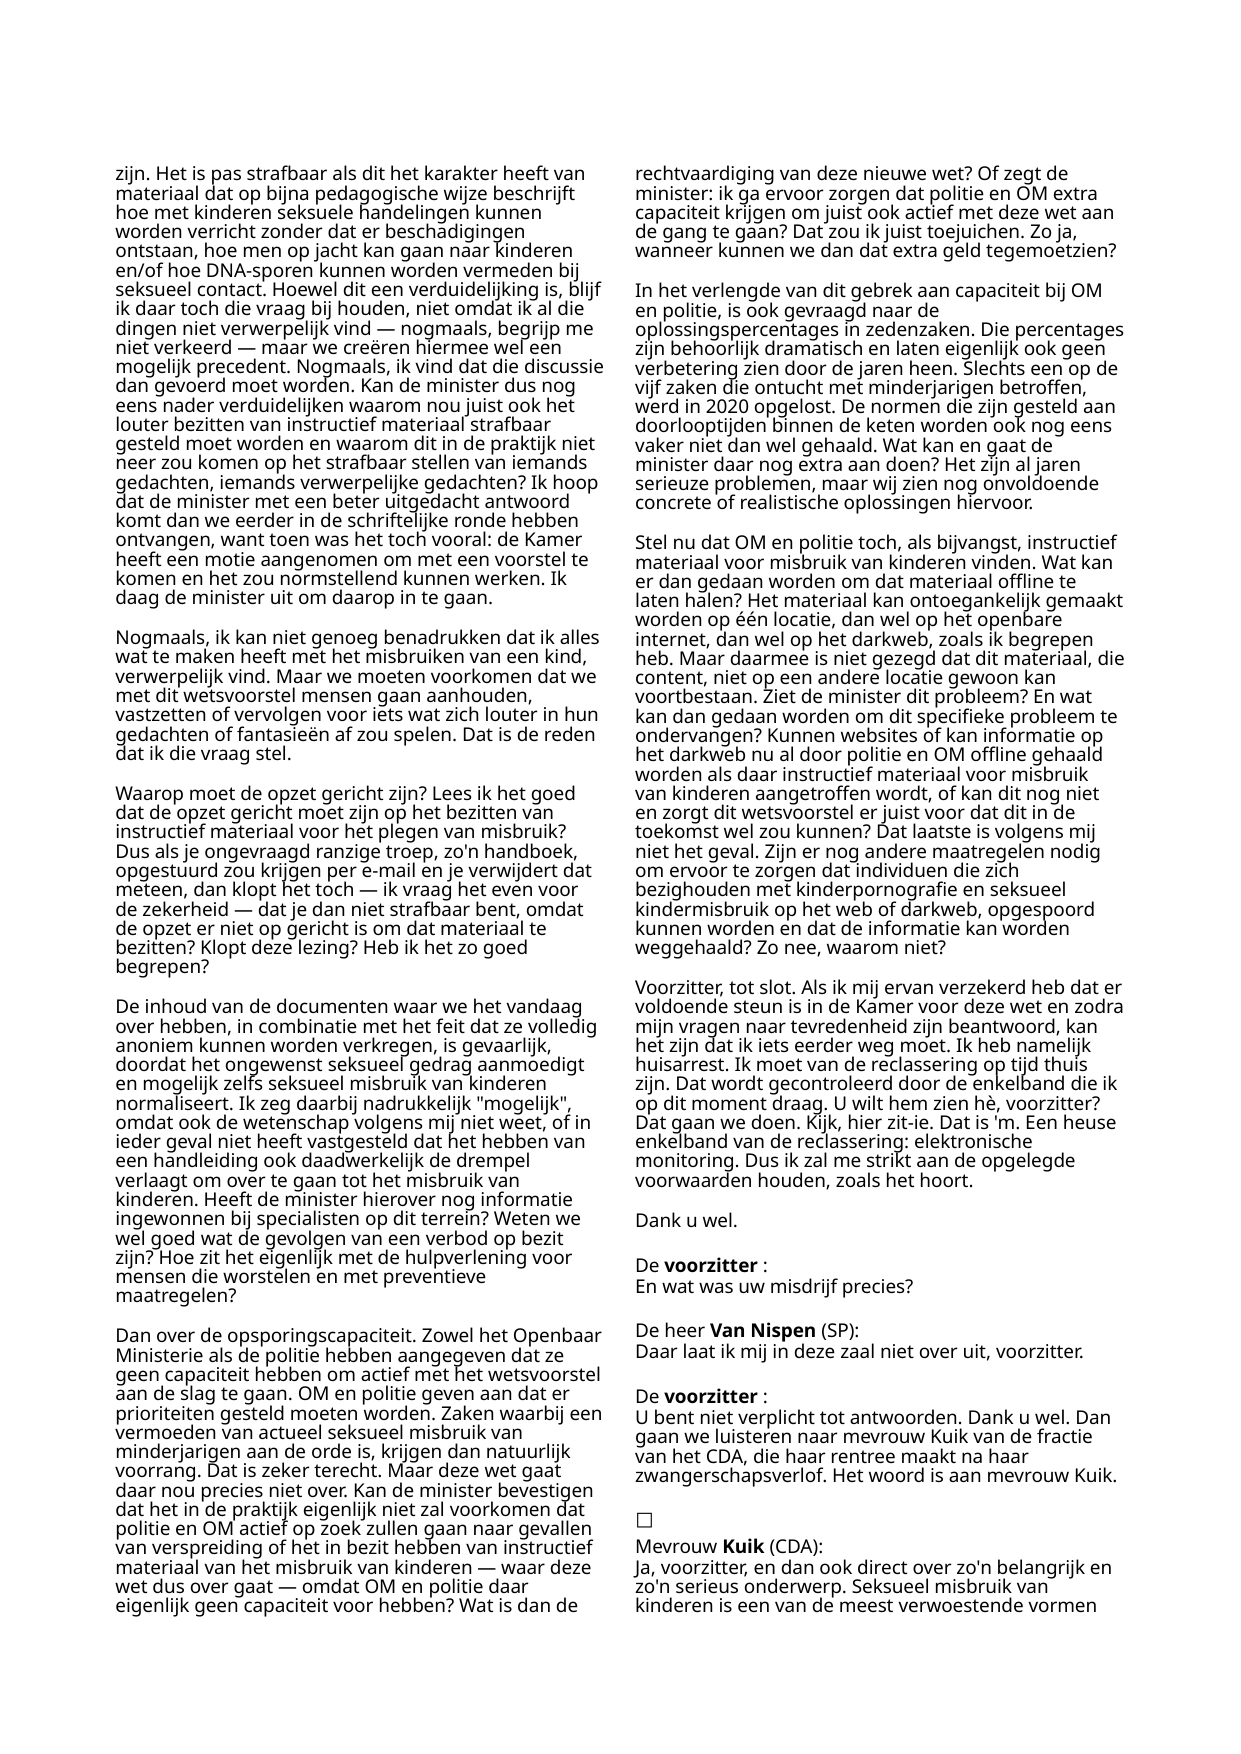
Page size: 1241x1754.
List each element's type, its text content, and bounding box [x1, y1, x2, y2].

text Ja, voorzitter, en dan ook direct over zo'n belangrijk en zo'n serieus onderwerp. Seksueel misbruik van kinderen is een van de meest verwoestende vormen [635, 1559, 1125, 1616]
text rechtvaardiging van deze nieuwe wet? Of zegt de minister: ik ga ervoor zorgen dat politie en OM extra capaciteit krijgen om juist ook actief met deze wet aan de gang te gaan? Dat zou ik juist toejuichen. Zo ja, wanneer kunnen we dan dat extra geld tegemoetzien? [635, 165, 1125, 262]
text Daar laat ik mij in deze zaal niet over uit, voorzitter. [635, 1343, 1125, 1363]
text Dank u wel. [635, 1212, 1125, 1231]
text zijn. Het is pas strafbaar als dit het karakter heeft van materiaal dat op bijna pedagogische wijze beschrijft hoe met kinderen seksuele handelingen kunnen worden verricht zonder dat er beschadigingen ontstaan, hoe men op jacht kan gaan naar kinderen en/of hoe DNA-sporen kunnen worden vermeden bij seksueel contact. Hoewel dit een verduidelijking is, blijf ik daar toch die vraag bij houden, niet omdat ik al die dingen niet verwerpelijk vind — nogmaals, begrijp me niet verkeerd — maar we creëren hiermee wel een mogelijk precedent. Nogmaals, ik vind dat die discussie dan gevoerd moet worden. Kan de minister dus nog eens nader verduidelijken waarom nou juist ook het louter bezitten van instructief materiaal strafbaar gesteld moet worden en waarom dit in de praktijk niet neer zou komen op het strafbaar stellen van iemands gedachten, iemands verwerpelijke gedachten? Ik hoop dat de minister met een beter uitgedacht antwoord komt dan we eerder in de schriftelijke ronde hebben ontvangen, want toen was het toch vooral: de Kamer heeft een motie aangenomen om met een voorstel te komen en het zou normstellend kunnen werken. Ik daag de minister uit om daarop in te gaan. [115, 165, 605, 608]
text De heer Van Nispen (SP): [635, 1318, 1125, 1343]
text Waarop moet de opzet gericht zijn? Lees ik het goed dat de opzet gericht moet zijn op het bezitten van instructief materiaal voor het plegen van misbruik? Dus als je ongevraagd ranzige troep, zo'n handboek, opgestuurd zou krijgen per e-mail en je verwijdert dat meteen, dan klopt het toch — ik vraag het even voor de zekerheid — dat je dan niet strafbaar bent, omdat de opzet er niet op gericht is om dat materiaal te bezitten? Klopt deze lezing? Heb ik het zo goed begrepen? [115, 785, 605, 978]
text Voorzitter, tot slot. Als ik mij ervan verzekerd heb dat er voldoende steun is in de Kamer voor deze wet en zodra mijn vragen naar tevredenheid zijn beantwoord, kan het zijn dat ik iets eerder weg moet. Ik heb namelijk huisarrest. Ik moet van de reclassering op tijd thuis zijn. Dat wordt gecontroleerd door de enkelband die ik op dit moment draag. U wilt hem zien hè, voorzitter? Dat gaan we doen. Kijk, hier zit-ie. Dat is 'm. Een heuse enkelband van de reclassering: elektronische monitoring. Dus ik zal me strikt aan de opgelegde voorwaarden houden, zoals het hoort. [635, 979, 1125, 1191]
text Nogmaals, ik kan niet genoeg benadrukken dat ik alles wat te maken heeft met het misbruiken van een kind, verwerpelijk vind. Maar we moeten voorkomen dat we met dit wetsvoorstel mensen gaan aanhouden, vastzetten of vervolgen voor iets wat zich louter in hun gedachten of fantasieën af zou spelen. Dat is de reden dat ik die vraag stel. [115, 629, 605, 764]
text De inhoud van de documenten waar we het vandaag over hebben, in combinatie met het feit dat ze volledig anoniem kunnen worden verkregen, is gevaarlijk, doordat het ongewenst seksueel gedrag aanmoedigt en mogelijk zelfs seksueel misbruik van kinderen normaliseert. Ik zeg daarbij nadrukkelijk "mogelijk", omdat ook de wetenschap volgens mij niet weet, of in ieder geval niet heeft vastgesteld dat het hebben van een handleiding ook daadwerkelijk de drempel verlaagt om over te gaan tot het misbruik van kinderen. Heeft de minister hierover nog informatie ingewonnen bij specialisten op dit terrein? Weten we wel goed wat de gevolgen van een verbod op bezit zijn? Hoe zit het eigenlijk met de hulpverlening voor mensen die worstelen en met preventieve maatregelen? [115, 998, 605, 1307]
text ⬜ [635, 1507, 1125, 1533]
text Dan over de opsporingscapaciteit. Zowel het Openbaar Ministerie als de politie hebben aangegeven dat ze geen capaciteit hebben om actief met het wetsvoorstel aan de slag te gaan. OM en politie geven aan dat er prioriteiten gesteld moeten worden. Zaken waarbij een vermoeden van actueel seksueel misbruik van minderjarigen aan de orde is, krijgen dan natuurlijk voorrang. Dat is zeker terecht. Maar deze wet gaat daar nou precies niet over. Kan de minister bevestigen dat het in de praktijk eigenlijk niet zal voorkomen dat politie en OM actief op zoek zullen gaan naar gevallen van verspreiding of het in bezit hebben van instructief materiaal van het misbruik van kinderen — waar deze wet dus over gaat — omdat OM en politie daar eigenlijk geen capaciteit voor hebben? Wat is dan de [115, 1327, 605, 1616]
text De voorzitter : [635, 1383, 1125, 1409]
text De voorzitter : [635, 1252, 1125, 1278]
text En wat was uw misdrijf precies? [635, 1278, 1125, 1297]
text In het verlengde van dit gebrek aan capaciteit bij OM en politie, is ook gevraagd naar de oplossingspercentages in zedenzaken. Die percentages zijn behoorlijk dramatisch en laten eigenlijk ook geen verbetering zien door de jaren heen. Slechts een op de vijf zaken die ontucht met minderjarigen betroffen, werd in 2020 opgelost. De normen die zijn gesteld aan doorlooptijden binnen de keten worden ook nog eens vaker niet dan wel gehaald. Wat kan en gaat de minister daar nog extra aan doen? Het zijn al jaren serieuze problemen, maar wij zien nog onvoldoende concrete of realistische oplossingen hiervoor. [635, 282, 1125, 514]
text U bent niet verplicht tot antwoorden. Dank u wel. Dan gaan we luisteren naar mevrouw Kuik van de fractie van het CDA, die haar rentree maakt na haar zwangerschapsverlof. Het woord is aan mevrouw Kuik. [635, 1409, 1125, 1486]
text Mevrouw Kuik (CDA): [635, 1533, 1125, 1559]
text Stel nu dat OM en politie toch, als bijvangst, instructief materiaal voor misbruik van kinderen vinden. Wat kan er dan gedaan worden om dat materiaal offline te laten halen? Het materiaal kan ontoegankelijk gemaakt worden op één locatie, dan wel op het openbare internet, dan wel op het darkweb, zoals ik begrepen heb. Maar daarmee is niet gezegd dat dit materiaal, die content, niet op een andere locatie gewoon kan voortbestaan. Ziet de minister dit probleem? En wat kan dan gedaan worden om dit specifieke probleem te ondervangen? Kunnen websites of kan informatie op het darkweb nu al door politie en OM offline gehaald worden als daar instructief materiaal voor misbruik van kinderen aangetroffen wordt, of kan dit nog niet en zorgt dit wetsvoorstel er juist voor dat dit in de toekomst wel zou kunnen? Dat laatste is volgens mij niet het geval. Zijn er nog andere maatregelen nodig om ervoor te zorgen dat individuen die zich bezighouden met kinderpornografie en seksueel kindermisbruik op het web of darkweb, opgespoord kunnen worden en dat de informatie kan worden weggehaald? Zo nee, waarom niet? [635, 534, 1125, 958]
